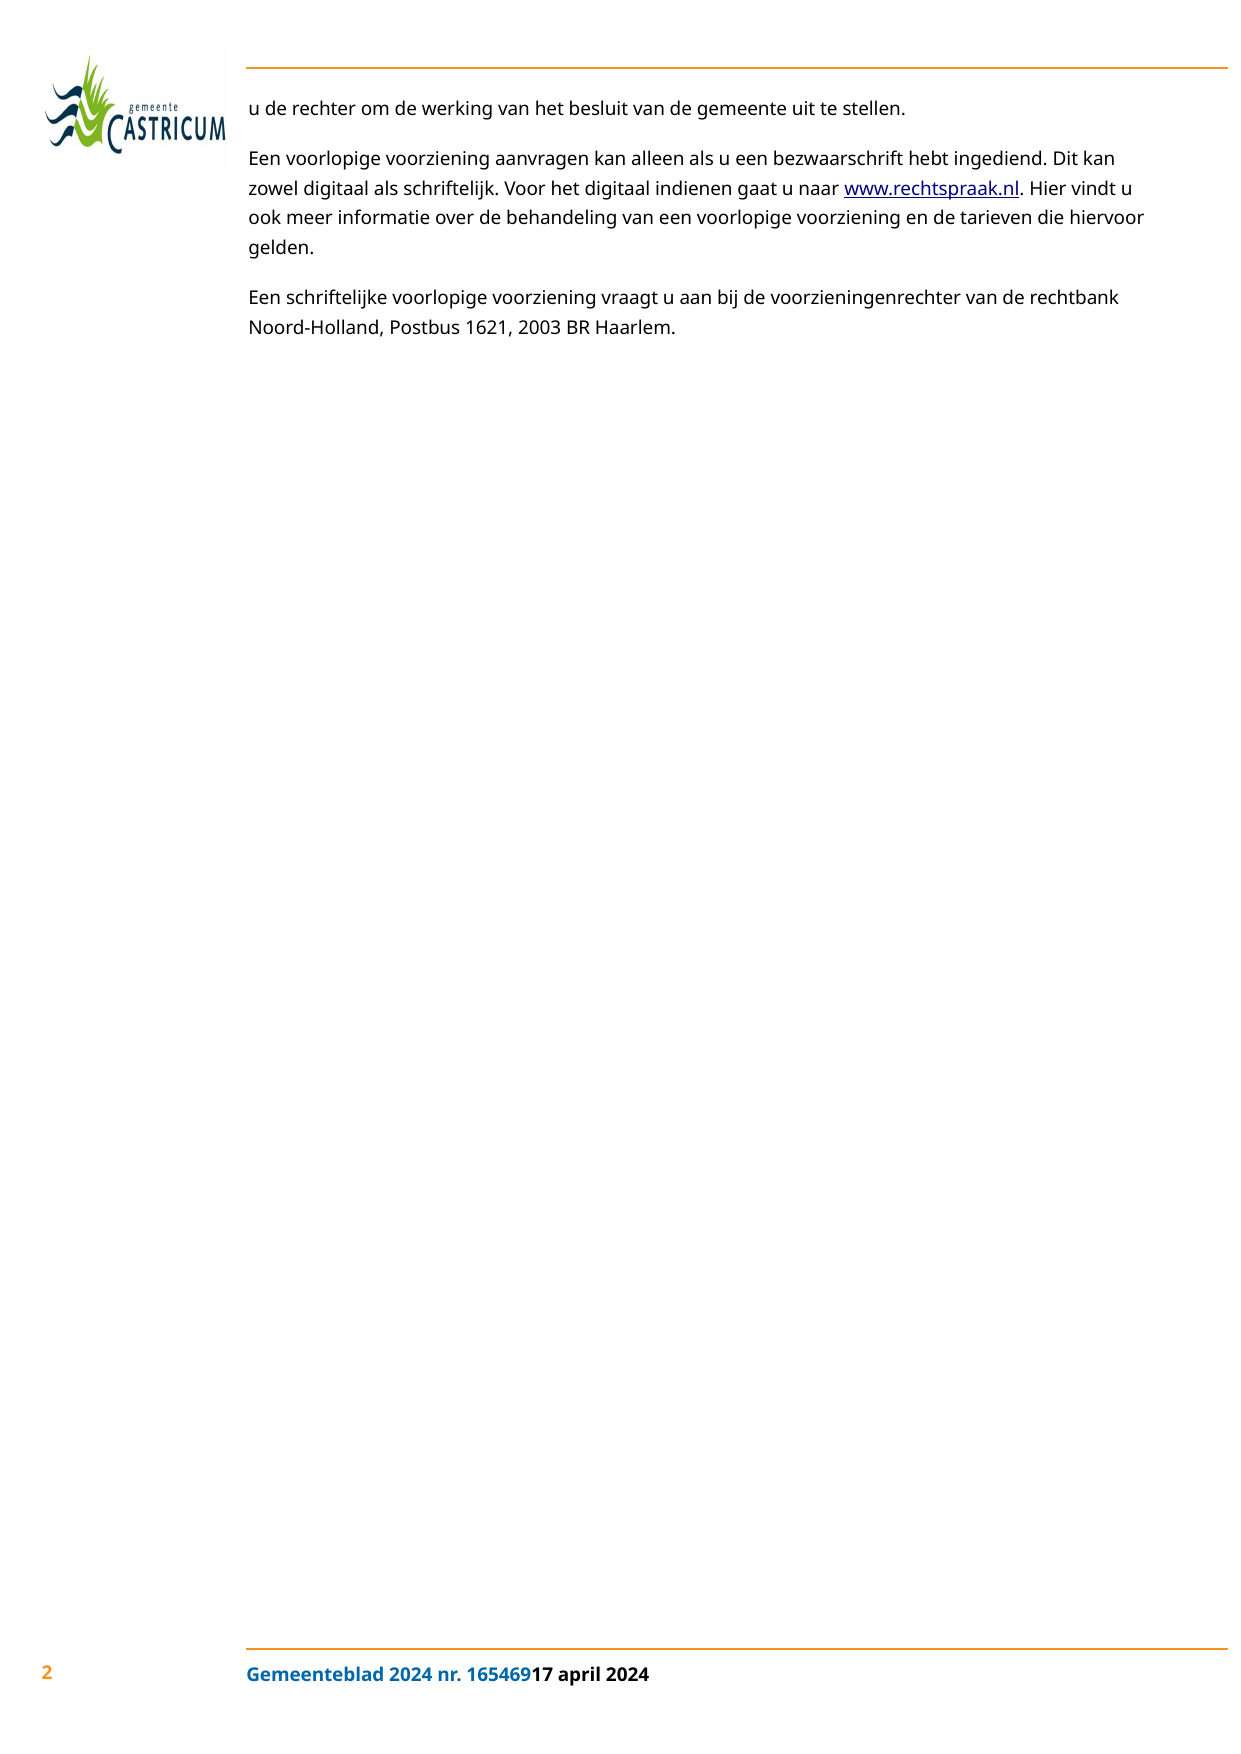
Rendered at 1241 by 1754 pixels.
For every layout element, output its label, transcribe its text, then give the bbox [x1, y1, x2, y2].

text u de rechter om de werking van het besluit van de gemeente uit te stellen. [248, 95, 1152, 121]
text Een schriftelijke voorlopige voorziening vraagt u aan bij de voorzieningenrechter van de rechtbank Noord-Holland, Postbus 1621, 2003 BR Haarlem. [248, 284, 1152, 340]
picture [41, 47, 231, 172]
text Een voorlopige voorziening aanvragen kan alleen als u een bezwaarschrift hebt ingediend. Dit kan zowel digitaal als schriftelijk. Voor het digitaal indienen gaat u naar www.rechtspraak.nl. Hier vindt u ook meer informatie over de behandeling van een voorlopige voorziening en de tarieven die hiervoor gelden. [248, 145, 1152, 260]
